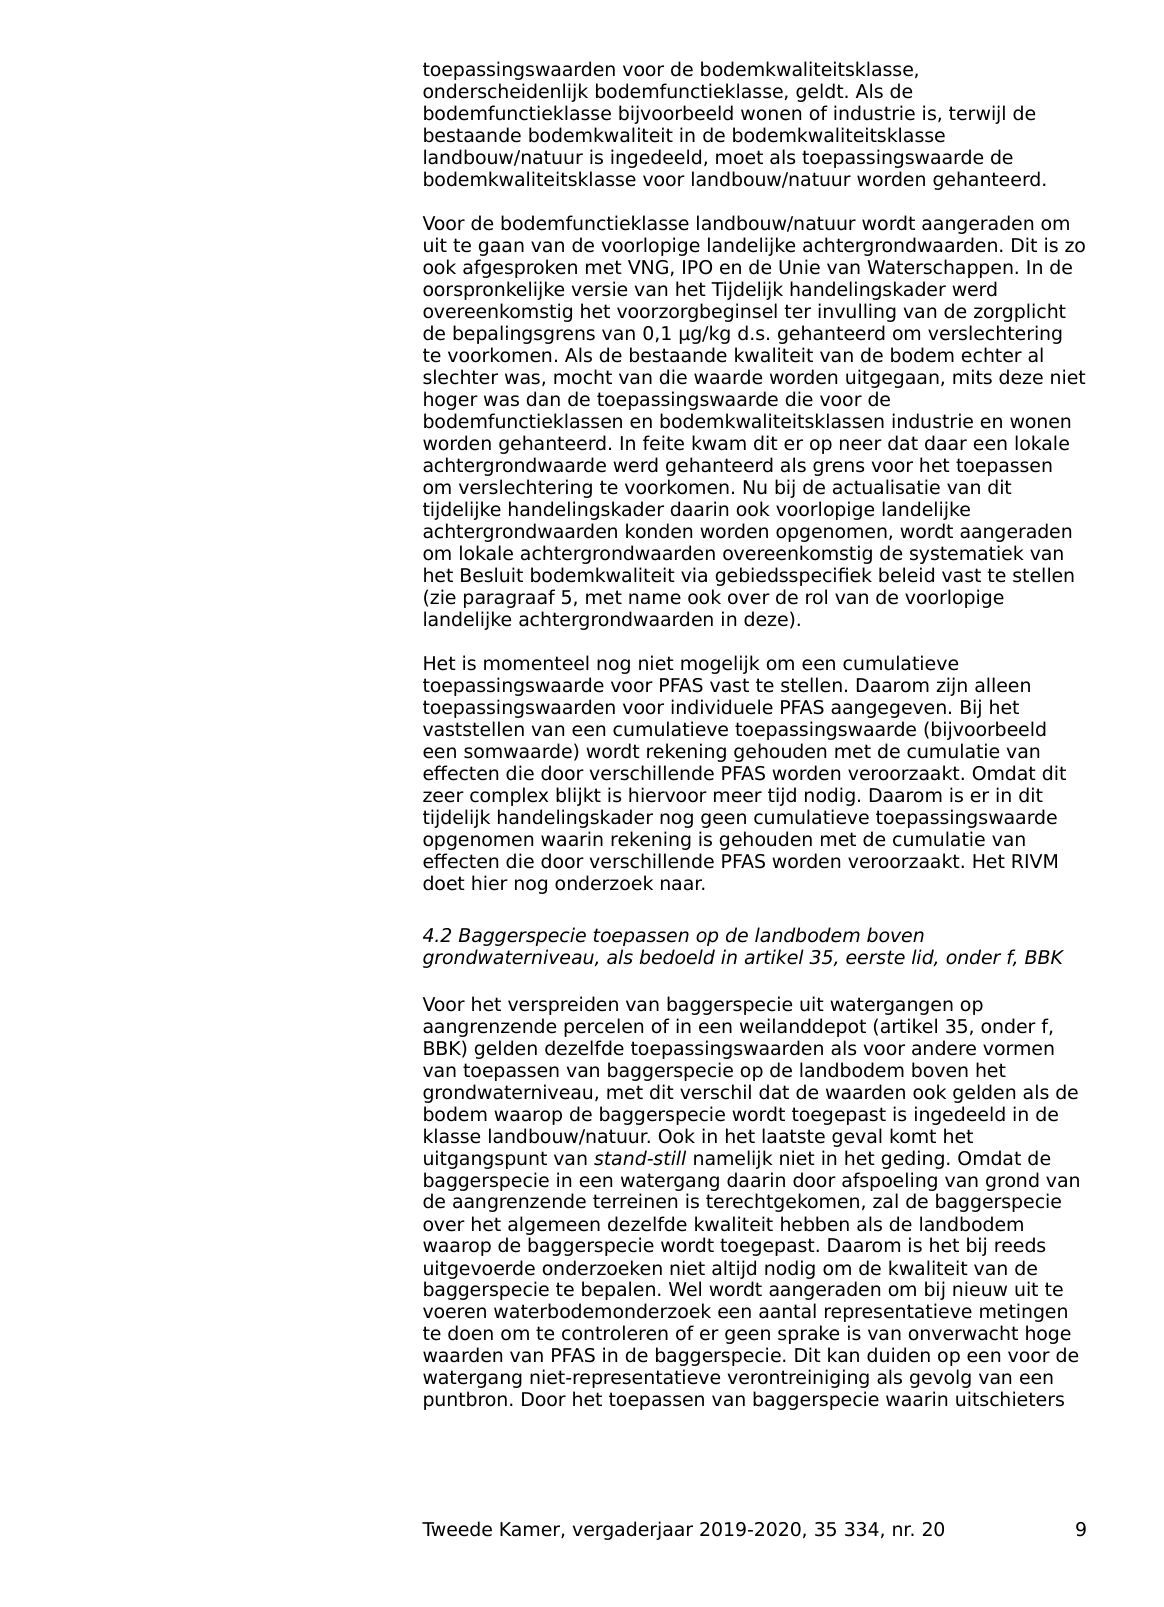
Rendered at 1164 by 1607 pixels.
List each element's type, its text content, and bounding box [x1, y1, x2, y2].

text Voor de bodemfunctieklasse landbouw/natuur wordt aangeraden om uit te gaan van de voorlopige landelijke achtergrondwaarden. Dit is zo ook afgesproken met VNG, IPO en de Unie van Waterschappen. In de oorspronkelijke versie van het Tijdelijk handelingskader werd overeenkomstig het voorzorgbeginsel ter invulling van de zorgplicht de bepalingsgrens van 0,1 μg/kg d.s. gehanteerd om verslechtering te voorkomen. Als de bestaande kwaliteit van de bodem echter al slechter was, mocht van die waarde worden uitgegaan, mits deze niet hoger was dan de toepassingswaarde die voor de bodemfunctieklassen en bodemkwaliteitsklassen industrie en wonen worden gehanteerd. In feite kwam dit er op neer dat daar een lokale achtergrondwaarde werd gehanteerd als grens voor het toepassen om verslechtering te voorkomen. Nu bij de actualisatie van dit tijdelijke handelingskader daarin ook voorlopige landelijke achtergrondwaarden konden worden opgenomen, wordt aangeraden om lokale achtergrondwaarden overeenkomstig de systematiek van het Besluit bodemkwaliteit via gebiedsspecifiek beleid vast te stellen (zie paragraaf 5, met name ook over de rol van de voorlopige landelijke achtergrondwaarden in deze). [422, 213, 1087, 631]
text Voor het verspreiden van baggerspecie uit watergangen op aangrenzende percelen of in een weilanddepot (artikel 35, onder f, BBK) gelden dezelfde toepassingswaarden als voor andere vormen van toepassen van baggerspecie op de landbodem boven het grondwaterniveau, met dit verschil dat de waarden ook gelden als de bodem waarop de baggerspecie wordt toegepast is ingedeeld in de klasse landbouw/natuur. Ook in het laatste geval komt het uitgangspunt van stand-still namelijk niet in het geding. Omdat de baggerspecie in een watergang daarin door afspoeling van grond van de aangrenzende terreinen is terechtgekomen, zal de baggerspecie over het algemeen dezelfde kwaliteit hebben als de landbodem waarop de baggerspecie wordt toegepast. Daarom is het bij reeds uitgevoerde onderzoeken niet altijd nodig om de kwaliteit van de baggerspecie te bepalen. Wel wordt aangeraden om bij nieuw uit te voeren waterbodemonderzoek een aantal representatieve metingen te doen om te controleren of er geen sprake is van onverwacht hoge waarden van PFAS in de baggerspecie. Dit kan duiden op een voor de watergang niet-representatieve verontreiniging als gevolg van een puntbron. Door het toepassen van baggerspecie waarin uitschieters [422, 994, 1087, 1411]
text Het is momenteel nog niet mogelijk om een cumulatieve toepassingswaarde voor PFAS vast te stellen. Daarom zijn alleen toepassingswaarden voor individuele PFAS aangegeven. Bij het vaststellen van een cumulatieve toepassingswaarde (bijvoorbeeld een somwaarde) wordt rekening gehouden met de cumulatie van effecten die door verschillende PFAS worden veroorzaakt. Omdat dit zeer complex blijkt is hiervoor meer tijd nodig. Daarom is er in dit tijdelijk handelingskader nog geen cumulatieve toepassingswaarde opgenomen waarin rekening is gehouden met de cumulatie van effecten die door verschillende PFAS worden veroorzaakt. Het RIVM doet hier nog onderzoek naar. [422, 653, 1087, 895]
subtitle 4.2 Baggerspecie toepassen op de landbodem boven grondwaterniveau, als bedoeld in artikel 35, eerste lid, onder f, BBK [422, 925, 1087, 969]
text toepassingswaarden voor de bodemkwaliteitsklasse, onderscheidenlijk bodemfunctieklasse, geldt. Als de bodemfunctieklasse bijvoorbeeld wonen of industrie is, terwijl de bestaande bodemkwaliteit in de bodemkwaliteitsklasse landbouw/natuur is ingedeeld, moet als toepassingswaarde de bodemkwaliteitsklasse voor landbouw/natuur worden gehanteerd. [422, 59, 1087, 191]
